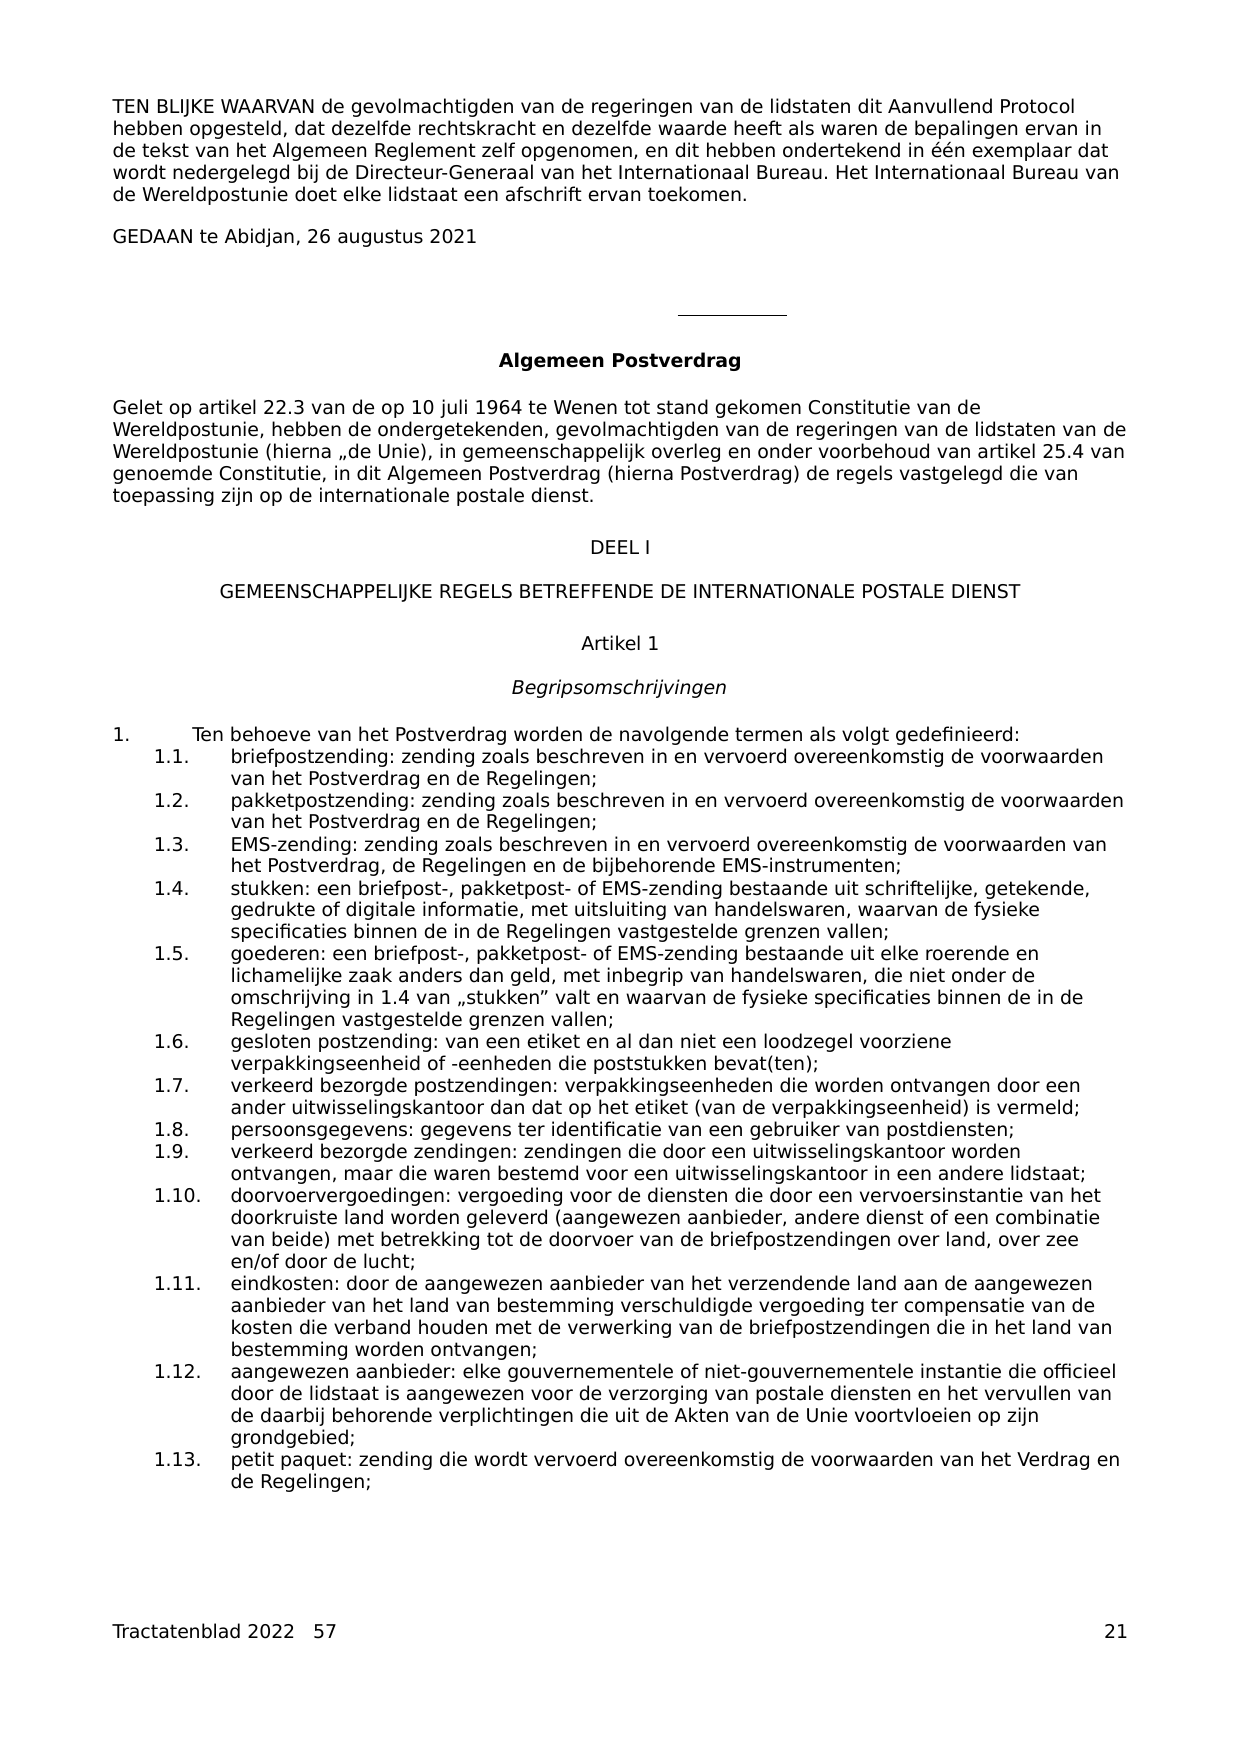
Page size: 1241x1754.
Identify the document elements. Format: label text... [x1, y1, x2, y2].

text 1.12. aangewezen aanbieder: elke gouvernementele of niet-gouvernementele instantie die officieel door de lidstaat is aangewezen voor de verzorging van postale diensten en het vervullen van de daarbij behorende verplichtingen die uit de Akten van de Unie voortvloeien op zijn grondgebied; [153, 1361, 1128, 1449]
text 1.7. verkeerd bezorgde postzendingen: verpakkingseenheden die worden ontvangen door een ander uitwisselingskantoor dan dat op het etiket (van de verpakkingseenheid) is vermeld; [153, 1075, 1128, 1119]
text 1.4. stukken: een briefpost-, pakketpost- of EMS-zending bestaande uit schriftelijke, getekende, gedrukte of digitale informatie, met uitsluiting van handelswaren, waarvan de fysieke specificaties binnen de in de Regelingen vastgestelde grenzen vallen; [153, 877, 1128, 943]
text 1.6. gesloten postzending: van een etiket en al dan niet een loodzegel voorziene verpakkingseenheid of -eenheden die poststukken bevat(ten); [153, 1031, 1128, 1075]
text 1.8. persoonsgegevens: gegevens ter identificatie van een gebruiker van postdiensten; [153, 1119, 1128, 1141]
text 1.9. verkeerd bezorgde zendingen: zendingen die door een uitwisselingskantoor worden ontvangen, maar die waren bestemd voor een uitwisselingskantoor in een andere lidstaat; [153, 1141, 1128, 1185]
text Gelet op artikel 22.3 van de op 10 juli 1964 te Wenen tot stand gekomen Constitutie van de Wereldpostunie, hebben de ondergetekenden, gevolmachtigden van de regeringen van de lidstaten van de Wereldpostunie (hierna „de Unie), in gemeenschappelijk overleg en onder voorbehoud van artikel 25.4 van genoemde Constitutie, in dit Algemeen Postverdrag (hierna Postverdrag) de regels vastgelegd die van toepassing zijn op de internationale postale dienst. [112, 397, 1128, 507]
text 1. Ten behoeve van het Postverdrag worden de navolgende termen als volgt gedefinieerd: [112, 723, 1128, 746]
subtitle DEEL I GEMEENSCHAPPELIJKE REGELS BETREFFENDE DE INTERNATIONALE POSTALE DIENST [112, 537, 1128, 603]
text 1.1. briefpostzending: zending zoals beschreven in en vervoerd overeenkomstig de voorwaarden van het Postverdrag en de Regelingen; [153, 746, 1128, 789]
text 1.2. pakketpostzending: zending zoals beschreven in en vervoerd overeenkomstig de voorwaarden van het Postverdrag en de Regelingen; [153, 789, 1128, 833]
text 1.10. doorvoervergoedingen: vergoeding voor de diensten die door een vervoersinstantie van het doorkruiste land worden geleverd (aangewezen aanbieder, andere dienst of een combinatie van beide) met betrekking tot de doorvoer van de briefpostzendingen over land, over zee en/of door de lucht; [153, 1185, 1128, 1273]
text 1.5. goederen: een briefpost-, pakketpost- of EMS-zending bestaande uit elke roerende en lichamelijke zaak anders dan geld, met inbegrip van handelswaren, die niet onder de omschrijving in 1.4 van „stukken” valt en waarvan de fysieke specificaties binnen de in de Regelingen vastgestelde grenzen vallen; [153, 943, 1128, 1031]
text 1.3. EMS-zending: zending zoals beschreven in en vervoerd overeenkomstig de voorwaarden van het Postverdrag, de Regelingen en de bijbehorende EMS-instrumenten; [153, 833, 1128, 877]
text 1.11. eindkosten: door de aangewezen aanbieder van het verzendende land aan de aangewezen aanbieder van het land van bestemming verschuldigde vergoeding ter compensatie van de kosten die verband houden met de verwerking van de briefpostzendingen die in het land van bestemming worden ontvangen; [153, 1273, 1128, 1361]
text TEN BLIJKE WAARVAN de gevolmachtigden van de regeringen van de lidstaten dit Aanvullend Protocol hebben opgesteld, dat dezelfde rechtskracht en dezelfde waarde heeft als waren de bepalingen ervan in de tekst van het Algemeen Reglement zelf opgenomen, en dit hebben ondertekend in één exemplaar dat wordt nedergelegd bij de Directeur-Generaal van het Internationaal Bureau. Het Internationaal Bureau van de Wereldpostunie doet elke lidstaat een afschrift ervan toekomen. [112, 96, 1128, 206]
text GEDAAN te Abidjan, 26 augustus 2021 [112, 226, 1128, 248]
subtitle Artikel 1 Begripsomschrijvingen [112, 633, 1128, 698]
text 1.13. petit paquet: zending die wordt vervoerd overeenkomstig de voorwaarden van het Verdrag en de Regelingen; [153, 1449, 1128, 1493]
subtitle Algemeen Postverdrag [112, 350, 1128, 372]
